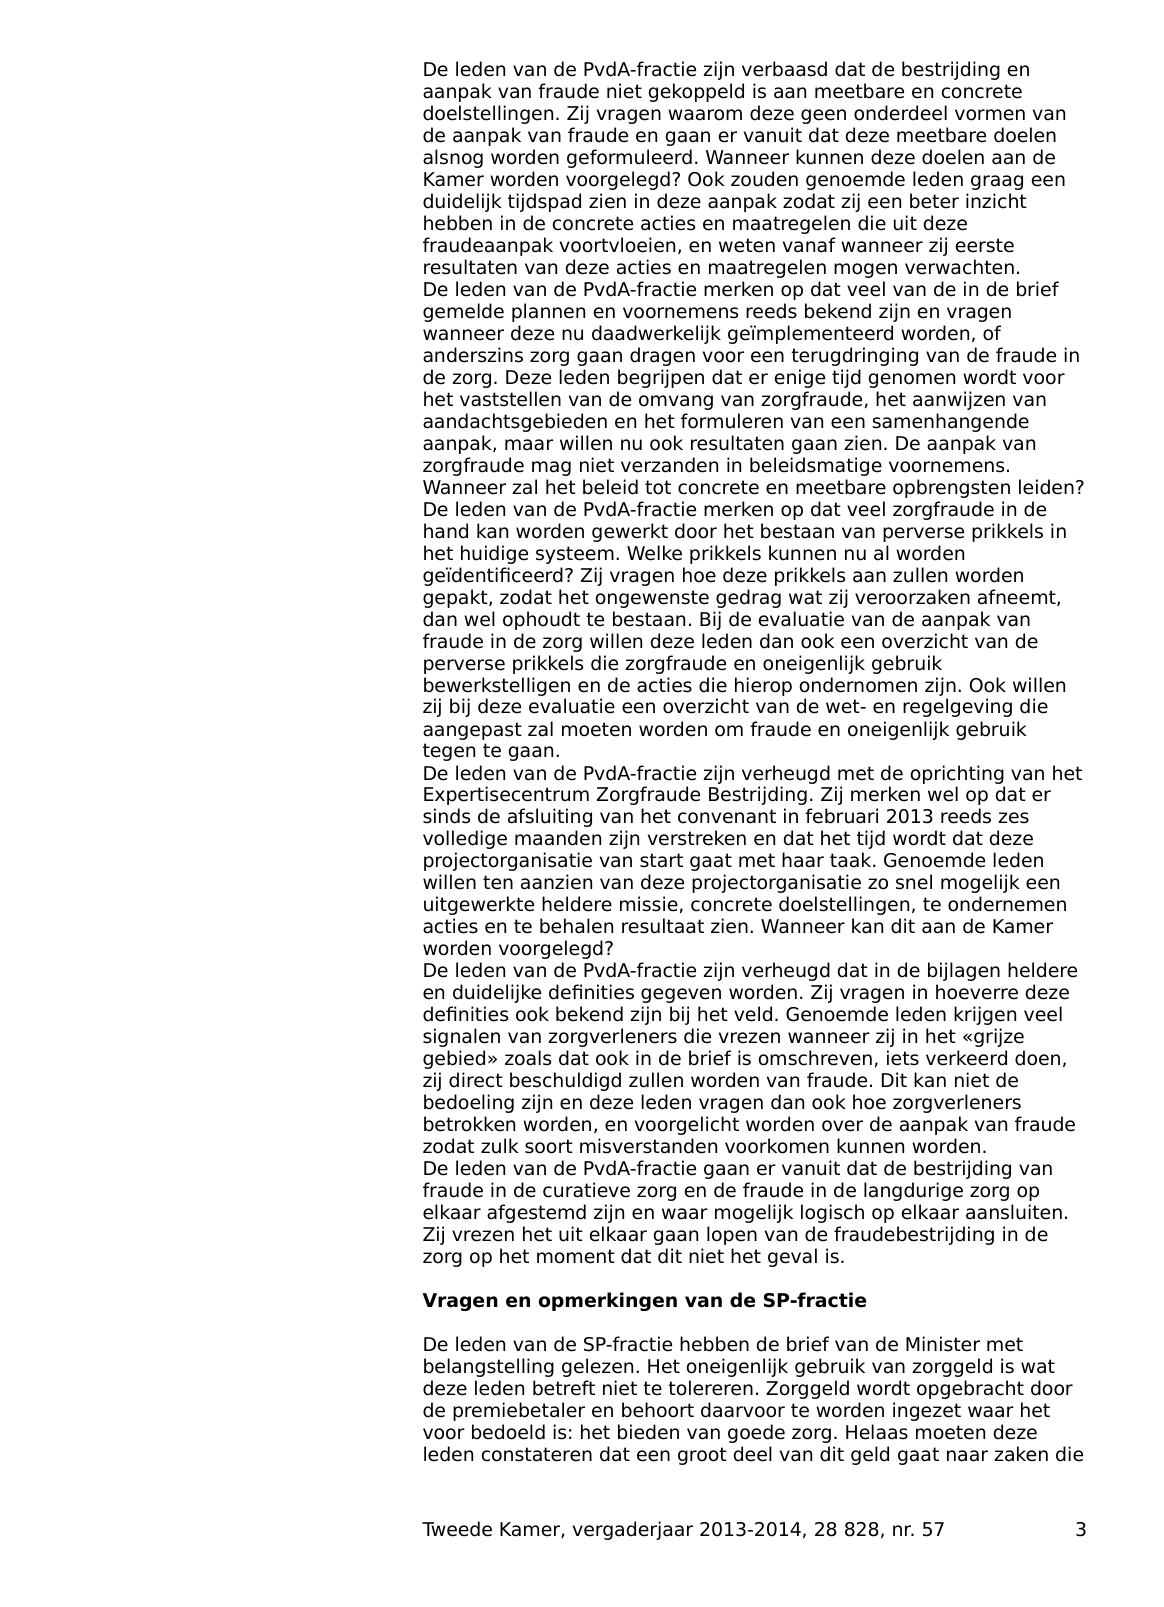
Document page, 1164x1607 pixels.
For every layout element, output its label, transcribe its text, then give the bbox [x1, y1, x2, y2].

subtitle Vragen en opmerkingen van de SP-fractie [422, 1290, 1087, 1312]
text De leden van de PvdA-fractie zijn verbaasd dat de bestrijding en aanpak van fraude niet gekoppeld is aan meetbare en concrete doelstellingen. Zij vragen waarom deze geen onderdeel vormen van de aanpak van fraude en gaan er vanuit dat deze meetbare doelen alsnog worden geformuleerd. Wanneer kunnen deze doelen aan de Kamer worden voorgelegd? Ook zouden genoemde leden graag een duidelijk tijdspad zien in deze aanpak zodat zij een beter inzicht hebben in de concrete acties en maatregelen die uit deze fraudeaanpak voortvloeien, en weten vanaf wanneer zij eerste resultaten van deze acties en maatregelen mogen verwachten. [422, 59, 1087, 279]
text De leden van de PvdA-fractie zijn verheugd dat in de bijlagen heldere en duidelijke definities gegeven worden. Zij vragen in hoeverre deze definities ook bekend zijn bij het veld. Genoemde leden krijgen veel signalen van zorgverleners die vrezen wanneer zij in het «grijze gebied» zoals dat ook in de brief is omschreven, iets verkeerd doen, zij direct beschuldigd zullen worden van fraude. Dit kan niet de bedoeling zijn en deze leden vragen dan ook hoe zorgverleners betrokken worden, en voorgelicht worden over de aanpak van fraude zodat zulk soort misverstanden voorkomen kunnen worden. [422, 960, 1087, 1158]
text De leden van de SP-fractie hebben de brief van de Minister met belangstelling gelezen. Het oneigenlijk gebruik van zorggeld is wat deze leden betreft niet te tolereren. Zorggeld wordt opgebracht door de premiebetaler en behoort daarvoor te worden ingezet waar het voor bedoeld is: het bieden van goede zorg. Helaas moeten deze leden constateren dat een groot deel van dit geld gaat naar zaken die [422, 1334, 1087, 1466]
text De leden van de PvdA-fractie gaan er vanuit dat de bestrijding van fraude in de curatieve zorg en de fraude in de langdurige zorg op elkaar afgestemd zijn en waar mogelijk logisch op elkaar aansluiten. Zij vrezen het uit elkaar gaan lopen van de fraudebestrijding in de zorg op het moment dat dit niet het geval is. [422, 1158, 1087, 1268]
text De leden van de PvdA-fractie merken op dat veel van de in de brief gemelde plannen en voornemens reeds bekend zijn en vragen wanneer deze nu daadwerkelijk geïmplementeerd worden, of anderszins zorg gaan dragen voor een terugdringing van de fraude in de zorg. Deze leden begrijpen dat er enige tijd genomen wordt voor het vaststellen van de omvang van zorgfraude, het aanwijzen van aandachtsgebieden en het formuleren van een samenhangende aanpak, maar willen nu ook resultaten gaan zien. De aanpak van zorgfraude mag niet verzanden in beleidsmatige voornemens. Wanneer zal het beleid tot concrete en meetbare opbrengsten leiden? [422, 279, 1087, 499]
text De leden van de PvdA-fractie merken op dat veel zorgfraude in de hand kan worden gewerkt door het bestaan van perverse prikkels in het huidige systeem. Welke prikkels kunnen nu al worden geïdentificeerd? Zij vragen hoe deze prikkels aan zullen worden gepakt, zodat het ongewenste gedrag wat zij veroorzaken afneemt, dan wel ophoudt te bestaan. Bij de evaluatie van de aanpak van fraude in de zorg willen deze leden dan ook een overzicht van de perverse prikkels die zorgfraude en oneigenlijk gebruik bewerkstelligen en de acties die hierop ondernomen zijn. Ook willen zij bij deze evaluatie een overzicht van de wet- en regelgeving die aangepast zal moeten worden om fraude en oneigenlijk gebruik tegen te gaan. [422, 499, 1087, 762]
text De leden van de PvdA-fractie zijn verheugd met de oprichting van het Expertisecentrum Zorgfraude Bestrijding. Zij merken wel op dat er sinds de afsluiting van het convenant in februari 2013 reeds zes volledige maanden zijn verstreken en dat het tijd wordt dat deze projectorganisatie van start gaat met haar taak. Genoemde leden willen ten aanzien van deze projectorganisatie zo snel mogelijk een uitgewerkte heldere missie, concrete doelstellingen, te ondernemen acties en te behalen resultaat zien. Wanneer kan dit aan de Kamer worden voorgelegd? [422, 762, 1087, 960]
